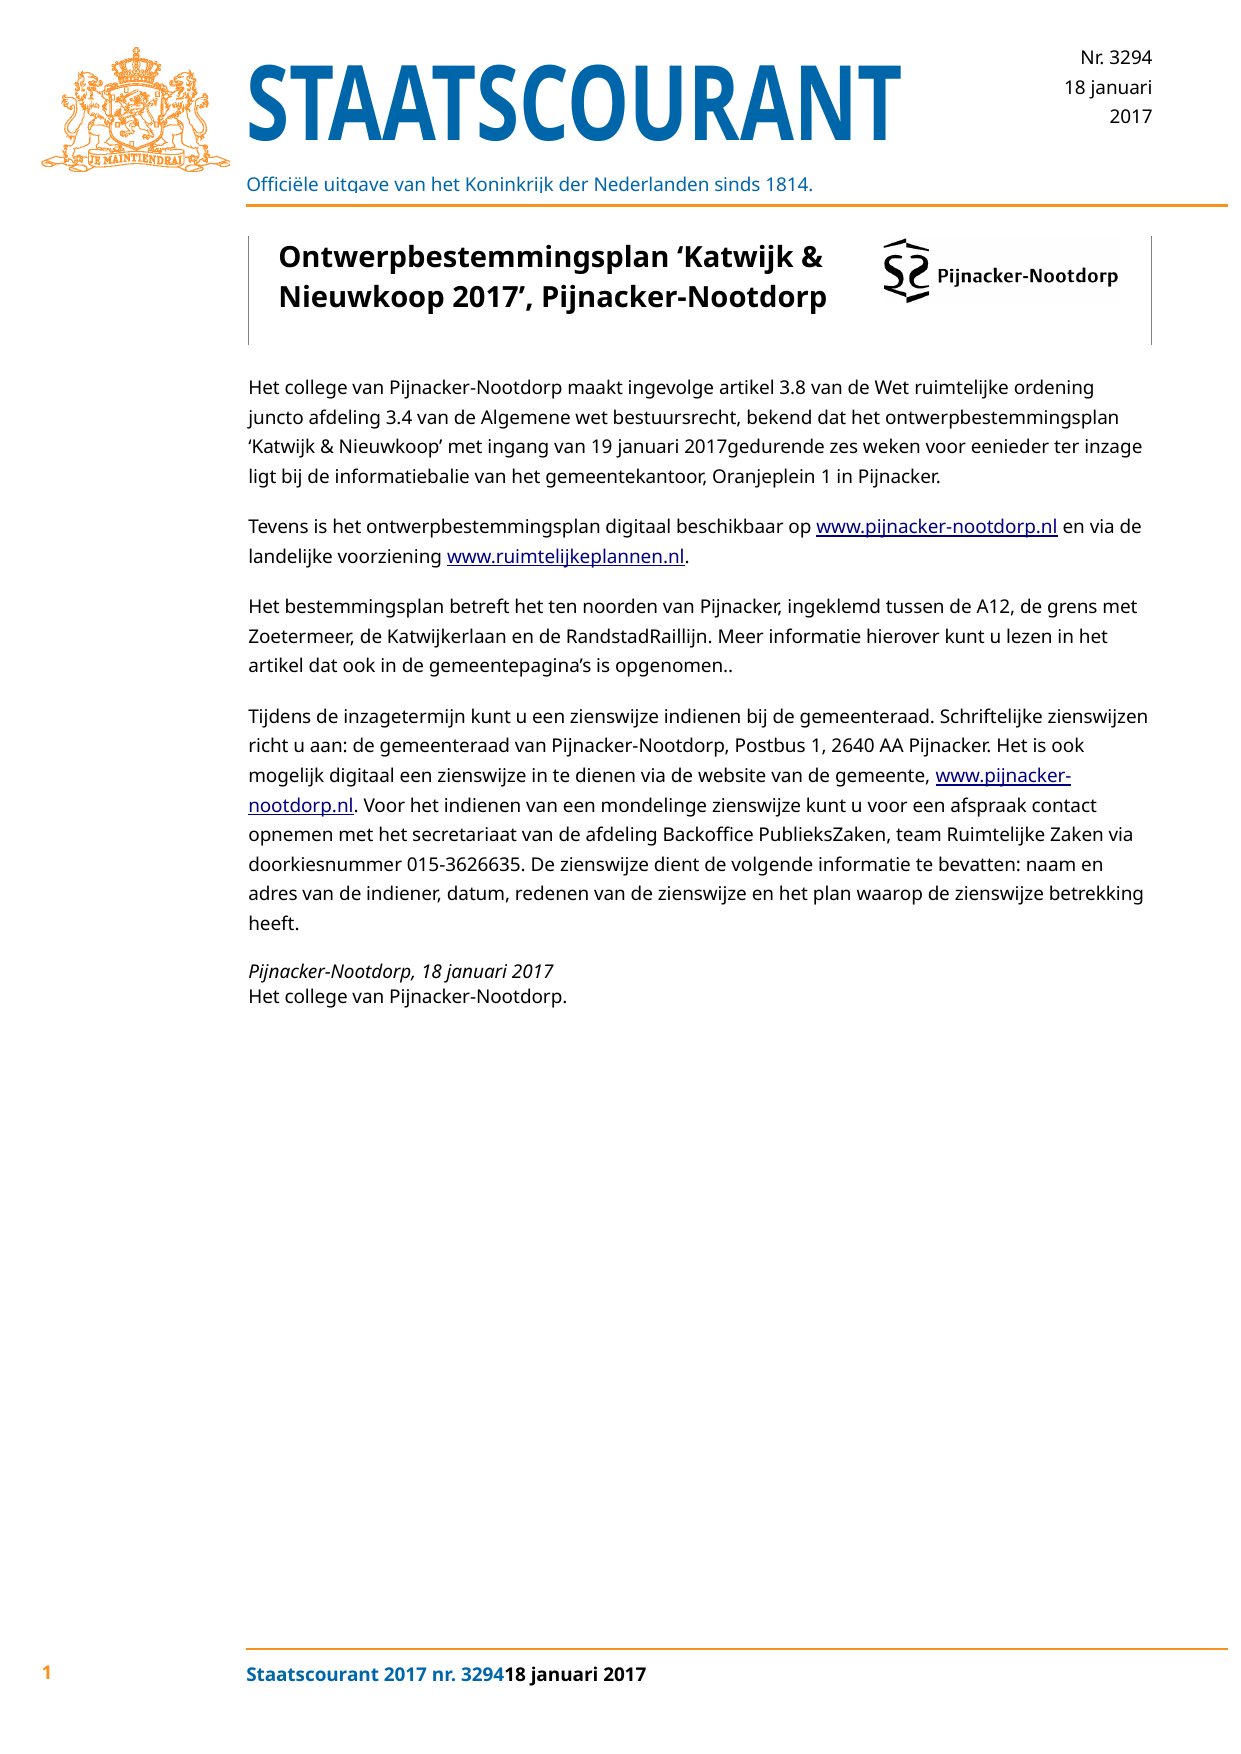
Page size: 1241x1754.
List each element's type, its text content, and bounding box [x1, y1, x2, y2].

picture [882, 236, 1119, 305]
text Het bestemmingsplan betreft het ten noorden van Pijnacker, ingeklemd tussen de A12, de grens met Zoetermeer, de Katwijkerlaan en de RandstadRaillijn. Meer informatie hierover kunt u lezen in het artikel dat ook in de gemeentepagina’s is opgenomen.. [248, 593, 1152, 678]
table_header [850, 236, 1151, 345]
text Tijdens de inzagetermijn kunt u een zienswijze indienen bij de gemeenteraad. Schriftelijke zienswijzen richt u aan: de gemeenteraad van Pijnacker-Nootdorp, Postbus 1, 2640 AA Pijnacker. Het is ook mogelijk digitaal een zienswijze in te dienen via de website van de gemeente, www.pijnacker-nootdorp.nl. Voor het indienen van een mondelinge zienswijze kunt u voor een afspraak contact opnemen met het secretariaat van de afdeling Backoffice PublieksZaken, team Ruimtelijke Zaken via doorkiesnummer 015-3626635. De zienswijze dient de volgende informatie te bevatten: naam en adres van de indiener, datum, redenen van de zienswijze en het plan waarop de zienswijze betrekking heeft. [248, 703, 1152, 936]
picture [41, 47, 231, 172]
text Pijnacker-Nootdorp, 18 januari 2017 [248, 958, 1152, 984]
table_header Ontwerpbestemmingsplan ‘Katwijk & Nieuwkoop 2017’, Pijnacker-Nootdorp [249, 236, 850, 345]
text Het college van Pijnacker-Nootdorp. [248, 984, 1152, 1009]
text Tevens is het ontwerpbestemmingsplan digitaal beschikbaar op www.pijnacker-nootdorp.nl en via de landelijke voorziening www.ruimtelijkeplannen.nl. [248, 513, 1152, 569]
text Het college van Pijnacker-Nootdorp maakt ingevolge artikel 3.8 van de Wet ruimtelijke ordening juncto afdeling 3.4 van de Algemene wet bestuursrecht, bekend dat het ontwerpbestemmingsplan ‘Katwijk & Nieuwkoop’ met ingang van 19 januari 2017gedurende zes weken voor eenieder ter inzage ligt bij de informatiebalie van het gemeentekantoor, Oranjeplein 1 in Pijnacker. [248, 374, 1152, 489]
